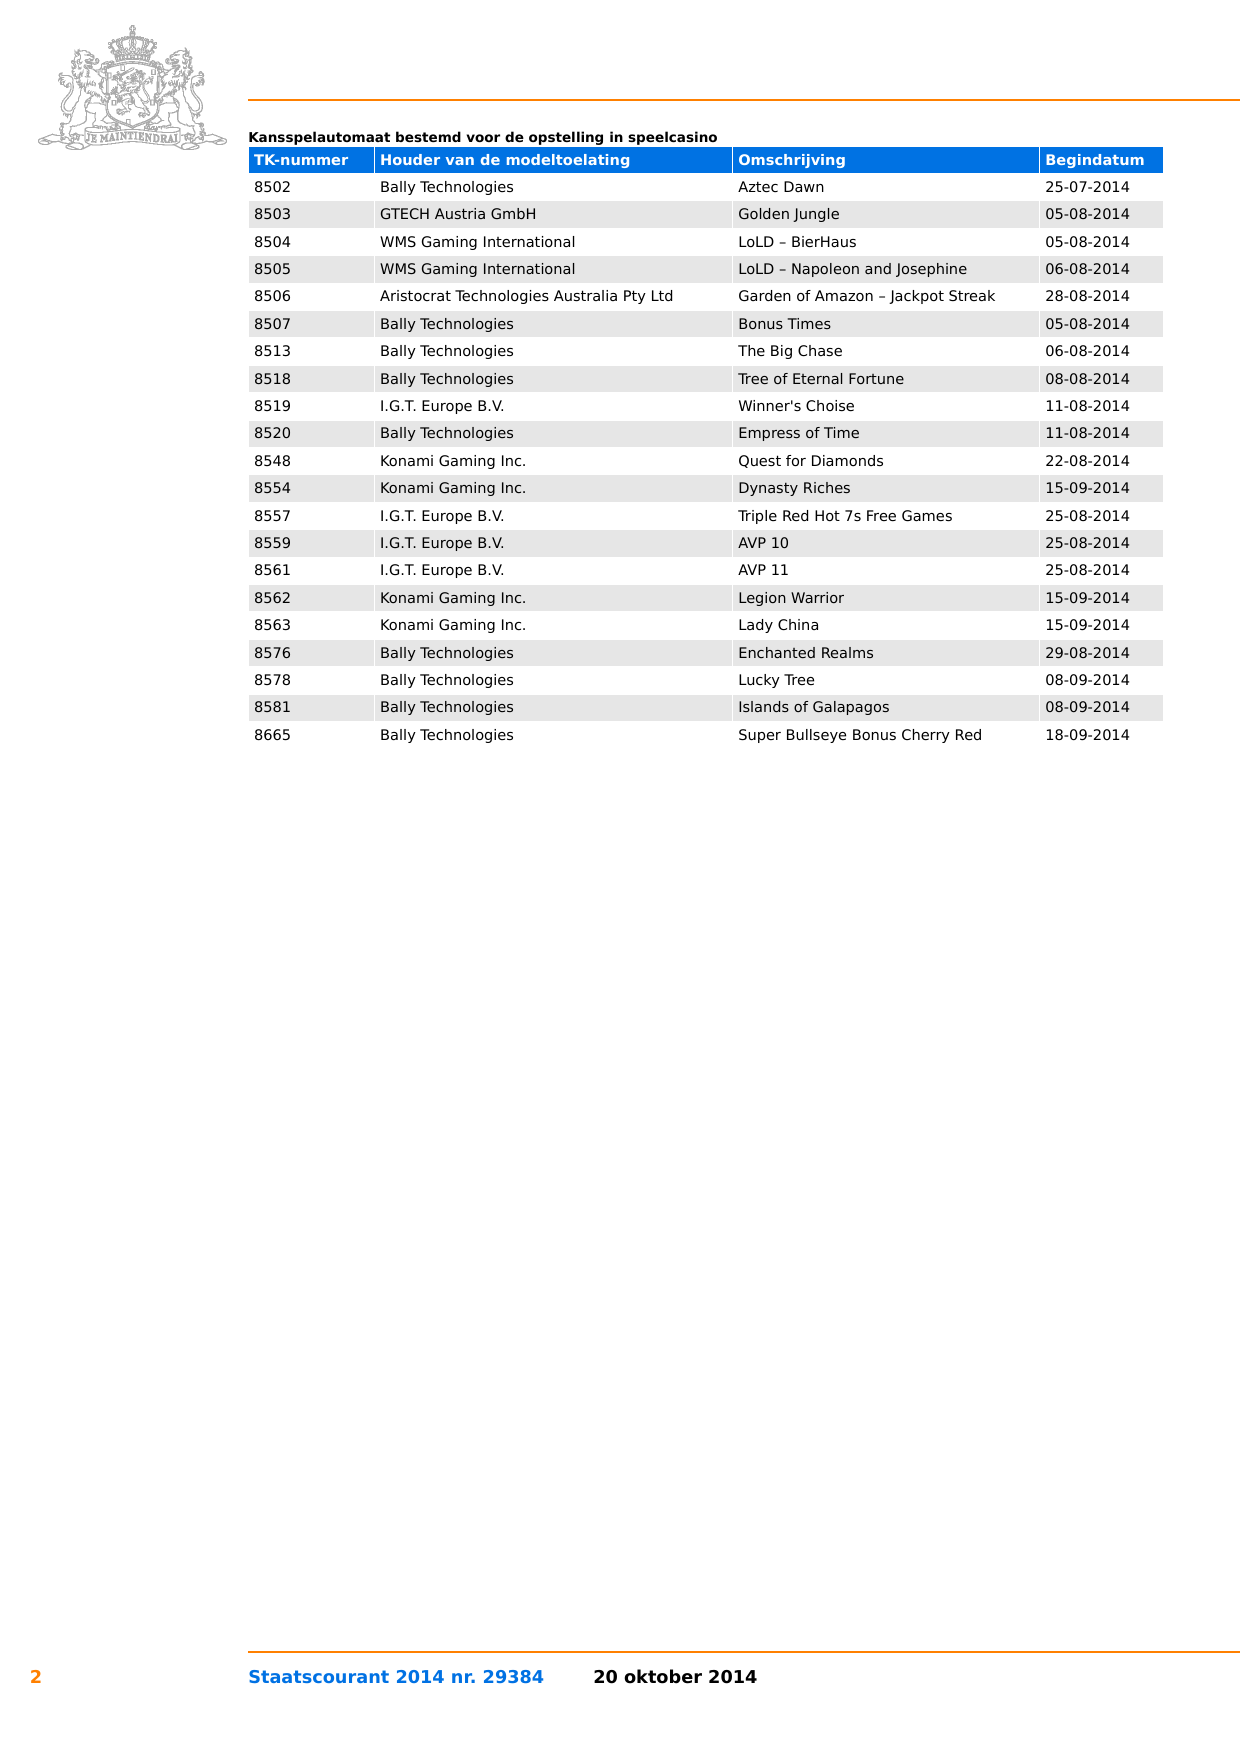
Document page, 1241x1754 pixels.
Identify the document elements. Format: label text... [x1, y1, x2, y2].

table_cell GTECH Austria GmbH [375, 201, 732, 228]
table_cell AVP 10 [733, 530, 1039, 557]
table_cell 15-09-2014 [1040, 585, 1163, 611]
table_cell 18-09-2014 [1040, 722, 1163, 748]
table_cell Bally Technologies [375, 366, 732, 392]
table_cell 8518 [249, 366, 374, 392]
table_cell Bally Technologies [375, 339, 732, 365]
table_cell Garden of Amazon – Jackpot Streak [733, 284, 1039, 310]
table_cell Quest for Diamonds [733, 448, 1039, 474]
table_cell 8665 [249, 722, 374, 748]
table_cell Bally Technologies [375, 695, 732, 721]
table_cell Begindatum [1040, 147, 1163, 173]
table_cell Bonus Times [733, 311, 1039, 337]
table_cell Konami Gaming Inc. [375, 448, 732, 474]
table_cell 8559 [249, 530, 374, 557]
table_cell 8506 [249, 284, 374, 310]
table_cell 8557 [249, 503, 374, 529]
table_cell 11-08-2014 [1040, 393, 1163, 419]
table_cell 08-09-2014 [1040, 667, 1163, 693]
table_cell Lucky Tree [733, 667, 1039, 693]
table_cell Bally Technologies [375, 667, 732, 693]
table_cell Lady China [733, 613, 1039, 639]
table_cell Triple Red Hot 7s Free Games [733, 503, 1039, 529]
table_cell 05-08-2014 [1040, 229, 1163, 255]
table_cell Winner's Choise [733, 393, 1039, 419]
table_cell Bally Technologies [375, 640, 732, 666]
table_cell 8513 [249, 339, 374, 365]
table_cell Tree of Eternal Fortune [733, 366, 1039, 392]
table_cell Dynasty Riches [733, 475, 1039, 502]
table_cell Aristocrat Technologies Australia Pty Ltd [375, 284, 732, 310]
table_cell 05-08-2014 [1040, 201, 1163, 228]
table_cell 8503 [249, 201, 374, 228]
table_cell 8561 [249, 558, 374, 584]
table_cell Bally Technologies [375, 174, 732, 200]
table_cell 25-07-2014 [1040, 174, 1163, 200]
table_cell WMS Gaming International [375, 256, 732, 283]
table_cell 8502 [249, 174, 374, 200]
table_cell I.G.T. Europe B.V. [375, 393, 732, 419]
table_cell 15-09-2014 [1040, 613, 1163, 639]
table_cell I.G.T. Europe B.V. [375, 558, 732, 584]
table_cell Golden Jungle [733, 201, 1039, 228]
table_cell 8576 [249, 640, 374, 666]
table_cell 08-09-2014 [1040, 695, 1163, 721]
table_cell 06-08-2014 [1040, 339, 1163, 365]
table_cell Islands of Galapagos [733, 695, 1039, 721]
table_cell I.G.T. Europe B.V. [375, 503, 732, 529]
table_cell Konami Gaming Inc. [375, 613, 732, 639]
table_cell 8562 [249, 585, 374, 611]
table_cell 8520 [249, 421, 374, 447]
table_cell WMS Gaming International [375, 229, 732, 255]
table_cell 25-08-2014 [1040, 558, 1163, 584]
table_cell 8504 [249, 229, 374, 255]
table_cell Houder van de modeltoelating [375, 147, 732, 173]
table_cell Omschrijving [733, 147, 1039, 173]
table_cell Super Bullseye Bonus Cherry Red [733, 722, 1039, 748]
table_cell Enchanted Realms [733, 640, 1039, 666]
table_cell 8505 [249, 256, 374, 283]
table_cell Empress of Time [733, 421, 1039, 447]
table_cell 05-08-2014 [1040, 311, 1163, 337]
table_cell Bally Technologies [375, 311, 732, 337]
table_cell 22-08-2014 [1040, 448, 1163, 474]
table_cell 8519 [249, 393, 374, 419]
picture [38, 25, 227, 150]
table_cell The Big Chase [733, 339, 1039, 365]
table_header Kansspelautomaat bestemd voor de opstelling in speelcasino [248, 130, 1163, 146]
table_cell TK-nummer [249, 147, 374, 173]
table_cell LoLD – BierHaus [733, 229, 1039, 255]
table_cell Bally Technologies [375, 722, 732, 748]
table_cell 8563 [249, 613, 374, 639]
table_cell 15-09-2014 [1040, 475, 1163, 502]
table_cell 06-08-2014 [1040, 256, 1163, 283]
table_cell Bally Technologies [375, 421, 732, 447]
table_cell 25-08-2014 [1040, 503, 1163, 529]
table_cell 29-08-2014 [1040, 640, 1163, 666]
table_cell 8507 [249, 311, 374, 337]
table_cell 08-08-2014 [1040, 366, 1163, 392]
table_cell LoLD – Napoleon and Josephine [733, 256, 1039, 283]
table_cell 11-08-2014 [1040, 421, 1163, 447]
table_cell 8548 [249, 448, 374, 474]
table_cell 28-08-2014 [1040, 284, 1163, 310]
table_cell Konami Gaming Inc. [375, 585, 732, 611]
table_cell 25-08-2014 [1040, 530, 1163, 557]
table_cell 8554 [249, 475, 374, 502]
table_cell 8581 [249, 695, 374, 721]
table_cell Aztec Dawn [733, 174, 1039, 200]
table_cell Konami Gaming Inc. [375, 475, 732, 502]
table_cell I.G.T. Europe B.V. [375, 530, 732, 557]
table_cell AVP 11 [733, 558, 1039, 584]
table_cell Legion Warrior [733, 585, 1039, 611]
table_cell 8578 [249, 667, 374, 693]
